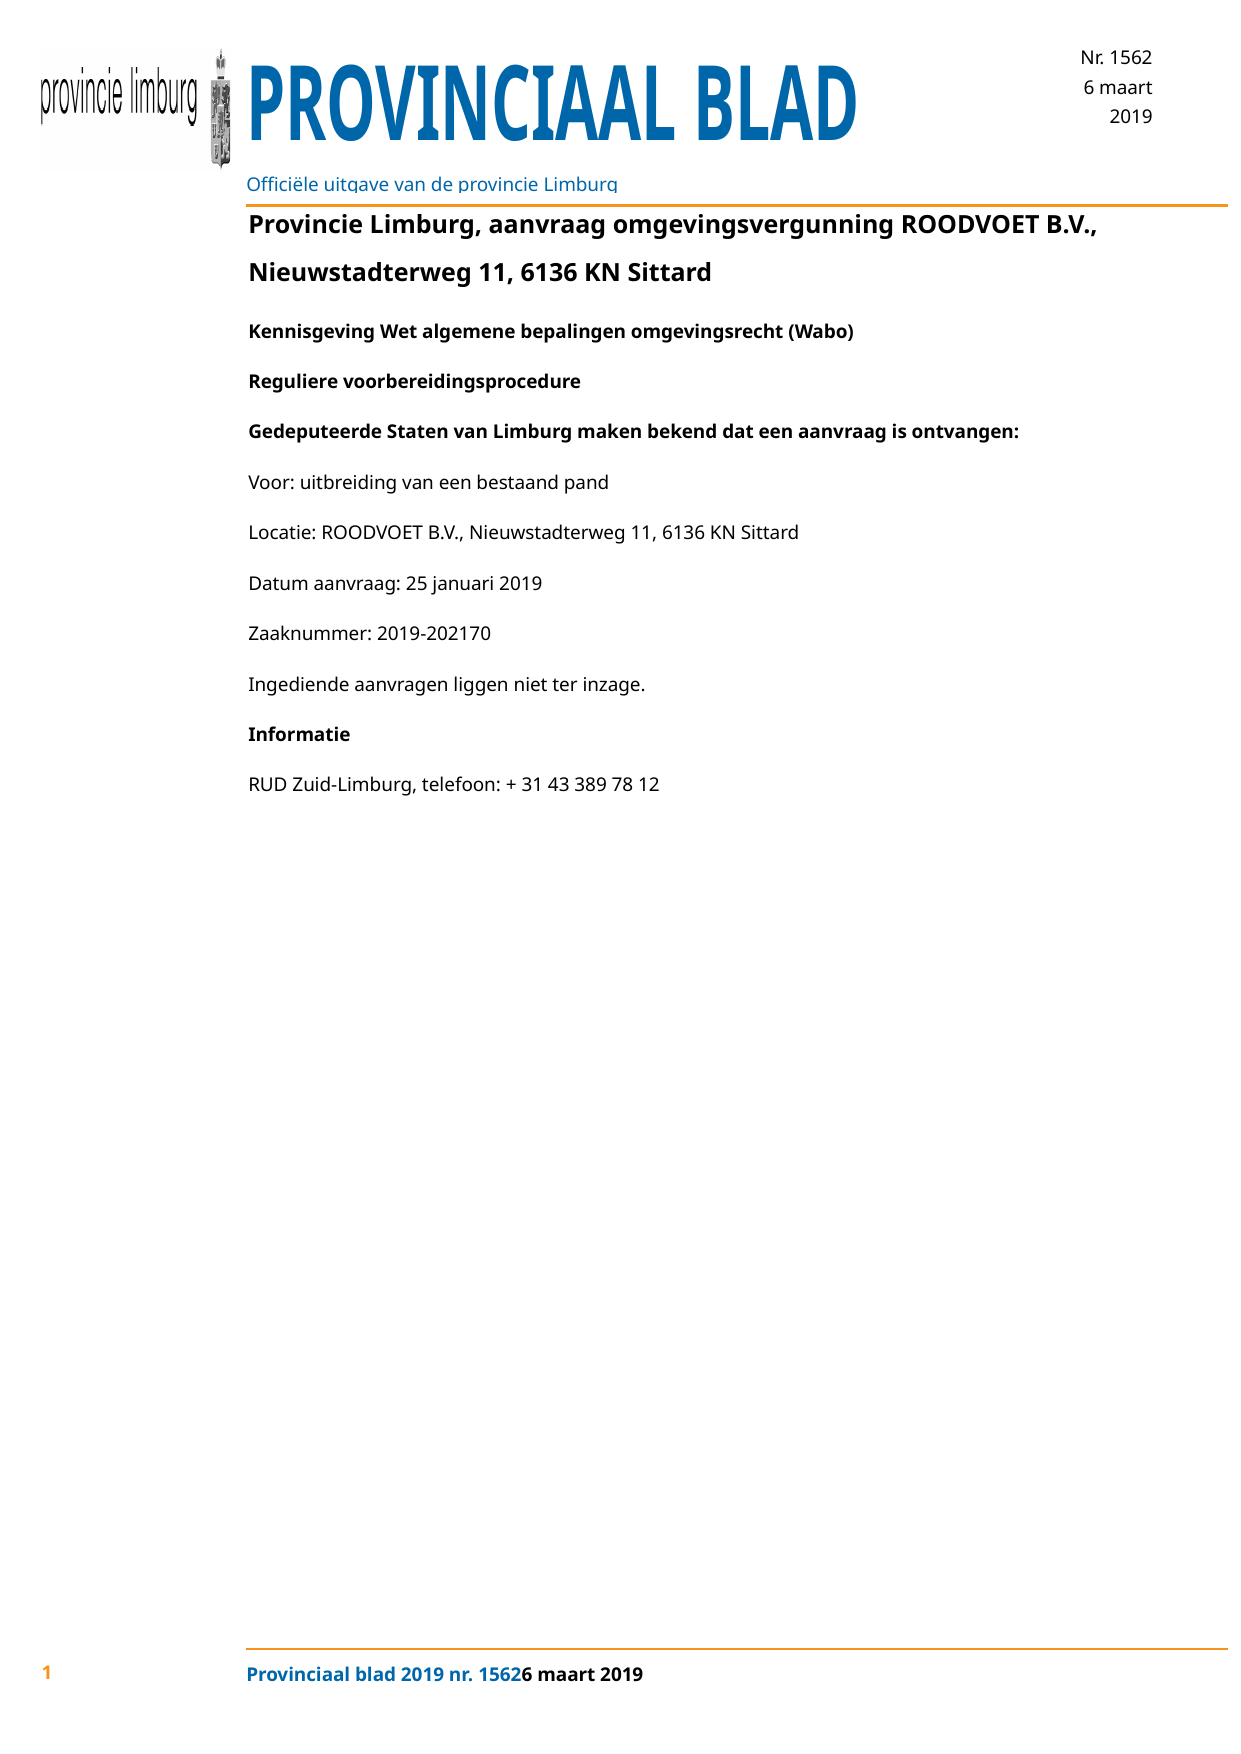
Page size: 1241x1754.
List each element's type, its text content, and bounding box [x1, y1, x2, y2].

text Gedeputeerde Staten van Limburg maken bekend dat een aanvraag is ontvangen: [248, 419, 1152, 444]
picture [41, 47, 231, 172]
text Provincie Limburg, aanvraag omgevingsvergunning ROODVOET B.V., Nieuwstadterweg 11, 6136 KN Sittard [248, 207, 1152, 288]
text Informatie [248, 721, 1152, 747]
text Zaaknummer: 2019-202170 [248, 620, 1152, 646]
text Ingediende aanvragen liggen niet ter inzage. [248, 671, 1152, 697]
text Datum aanvraag: 25 januari 2019 [248, 570, 1152, 596]
text Kennisgeving Wet algemene bepalingen omgevingsrecht (Wabo) [248, 318, 1152, 344]
text Locatie: ROODVOET B.V., Nieuwstadterweg 11, 6136 KN Sittard [248, 519, 1152, 545]
text Reguliere voorbereidingsprocedure [248, 368, 1152, 394]
text Voor: uitbreiding van een bestaand pand [248, 469, 1152, 495]
text RUD Zuid-Limburg, telefoon: + 31 43 389 78 12 [248, 772, 1152, 797]
